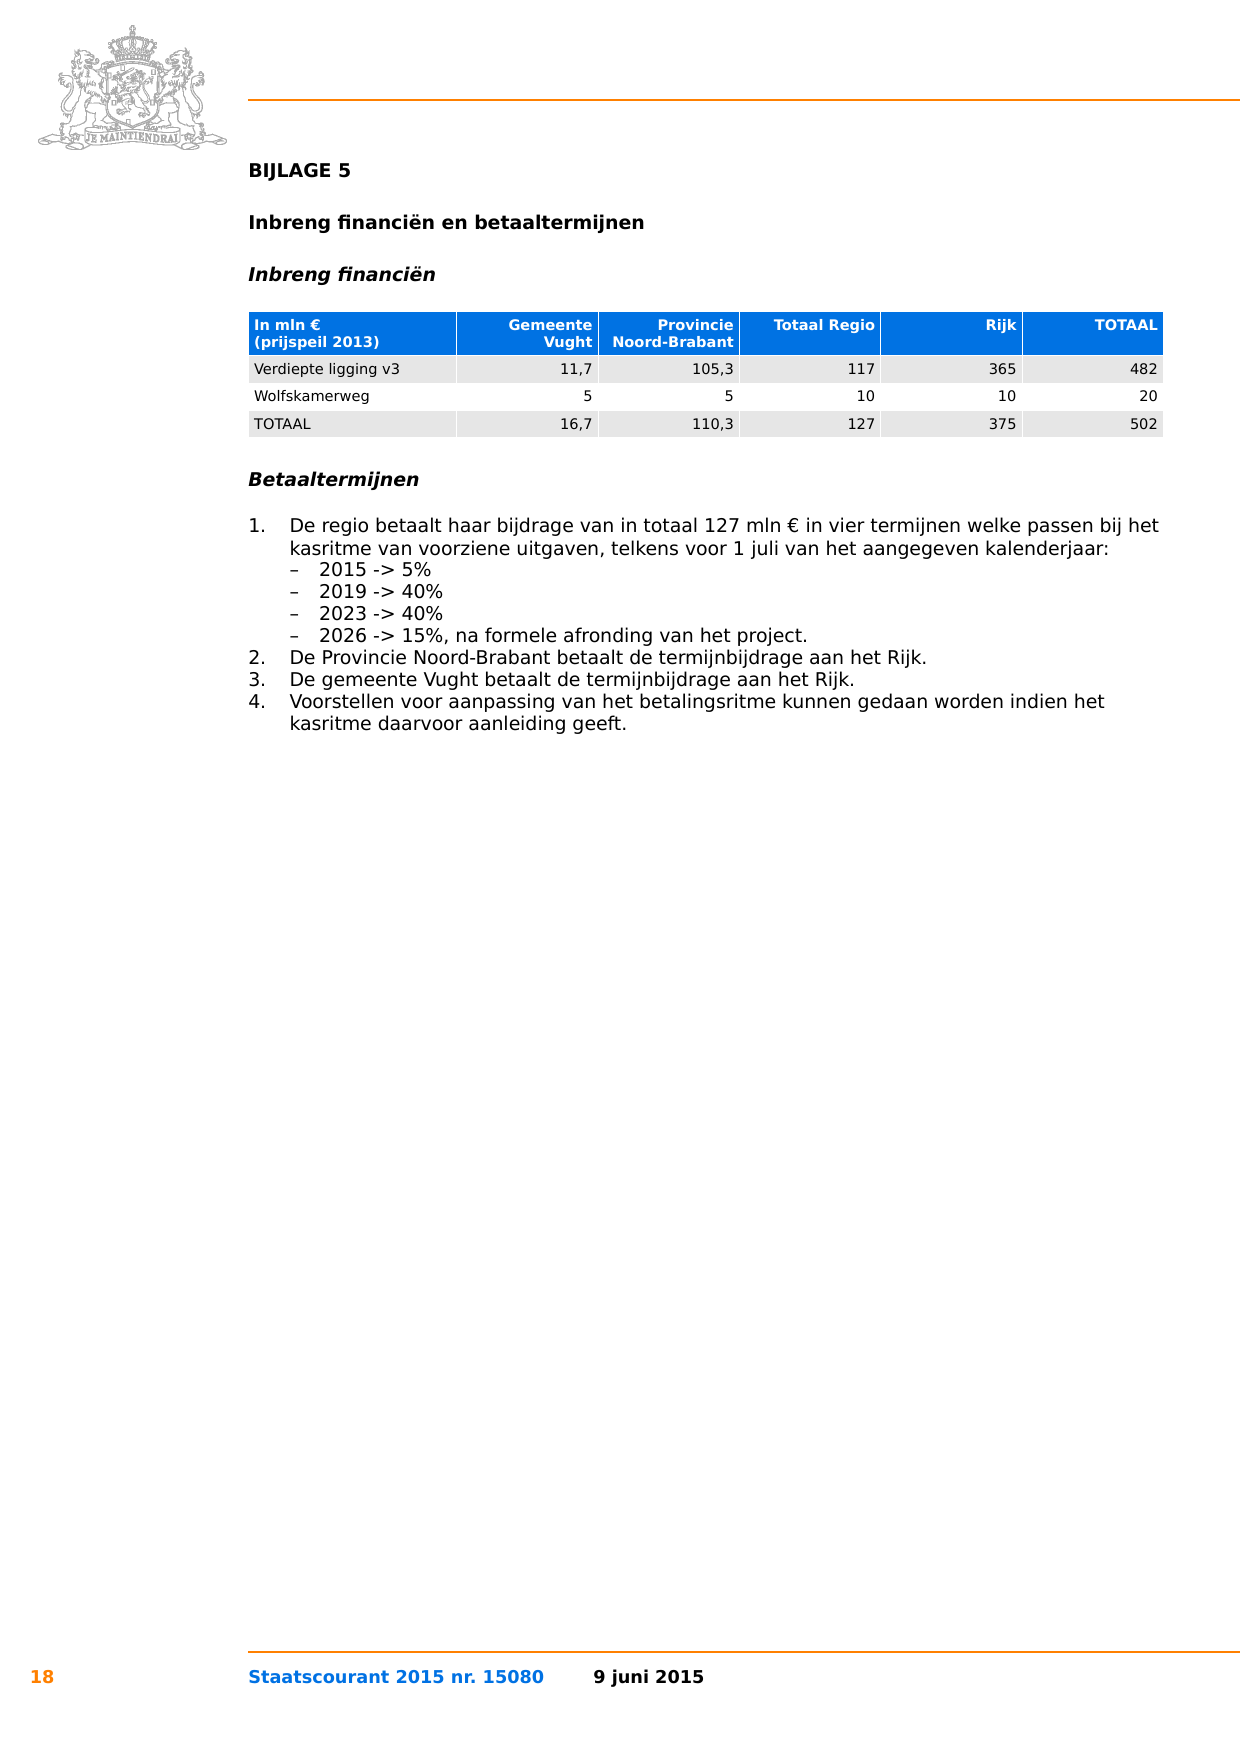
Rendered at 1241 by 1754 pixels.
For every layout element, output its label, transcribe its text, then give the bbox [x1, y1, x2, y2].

table_cell 375 [881, 411, 1022, 437]
table_header In mln € (prijspeil 2013) [249, 312, 456, 355]
text – 2023 -> 40% [289, 603, 1163, 625]
table_header TOTAAL [1023, 312, 1163, 355]
table_cell Wolfskamerweg [249, 384, 456, 410]
table_cell 482 [1023, 356, 1163, 383]
table_cell TOTAAL [249, 411, 456, 437]
table_cell 110,3 [599, 411, 739, 437]
text – 2026 -> 15%, na formele afronding van het project. [289, 625, 1163, 647]
table_cell 365 [881, 356, 1022, 383]
text – 2019 -> 40% [289, 581, 1163, 603]
table_cell 5 [457, 384, 598, 410]
table_cell 11,7 [457, 356, 598, 383]
text 3. De gemeente Vught betaalt de termijnbijdrage aan het Rijk. [248, 669, 1163, 691]
text – 2015 -> 5% [289, 559, 1163, 581]
text 2. De Provincie Noord-Brabant betaalt de termijnbijdrage aan het Rijk. [248, 647, 1163, 669]
table_cell 502 [1023, 411, 1163, 437]
table_header Rijk [881, 312, 1022, 355]
table_cell 20 [1023, 384, 1163, 410]
table_cell 117 [740, 356, 880, 383]
table_cell Verdiepte ligging v3 [249, 356, 456, 383]
table_cell 5 [599, 384, 739, 410]
picture [38, 25, 227, 150]
subtitle BIJLAGE 5 [248, 160, 1163, 182]
table_header Gemeente Vught [457, 312, 598, 355]
text 1. De regio betaalt haar bijdrage van in totaal 127 mln € in vier termijnen welke passen bij het kasritme van voorziene uitgaven, telkens voor 1 juli van het aangegeven kalenderjaar: [248, 515, 1163, 559]
table_cell 105,3 [599, 356, 739, 383]
text 4. Voorstellen voor aanpassing van het betalingsritme kunnen gedaan worden indien het kasritme daarvoor aanleiding geeft. [248, 691, 1163, 735]
table_cell 127 [740, 411, 880, 437]
subtitle Betaaltermijnen [248, 468, 1163, 490]
table_cell 10 [881, 384, 1022, 410]
table_header Provincie Noord-Brabant [599, 312, 739, 355]
subtitle Inbreng financiën en betaaltermijnen [248, 212, 1163, 234]
subtitle Inbreng financiën [248, 264, 1163, 286]
table_header Totaal Regio [740, 312, 880, 355]
table_cell 10 [740, 384, 880, 410]
table_cell 16,7 [457, 411, 598, 437]
